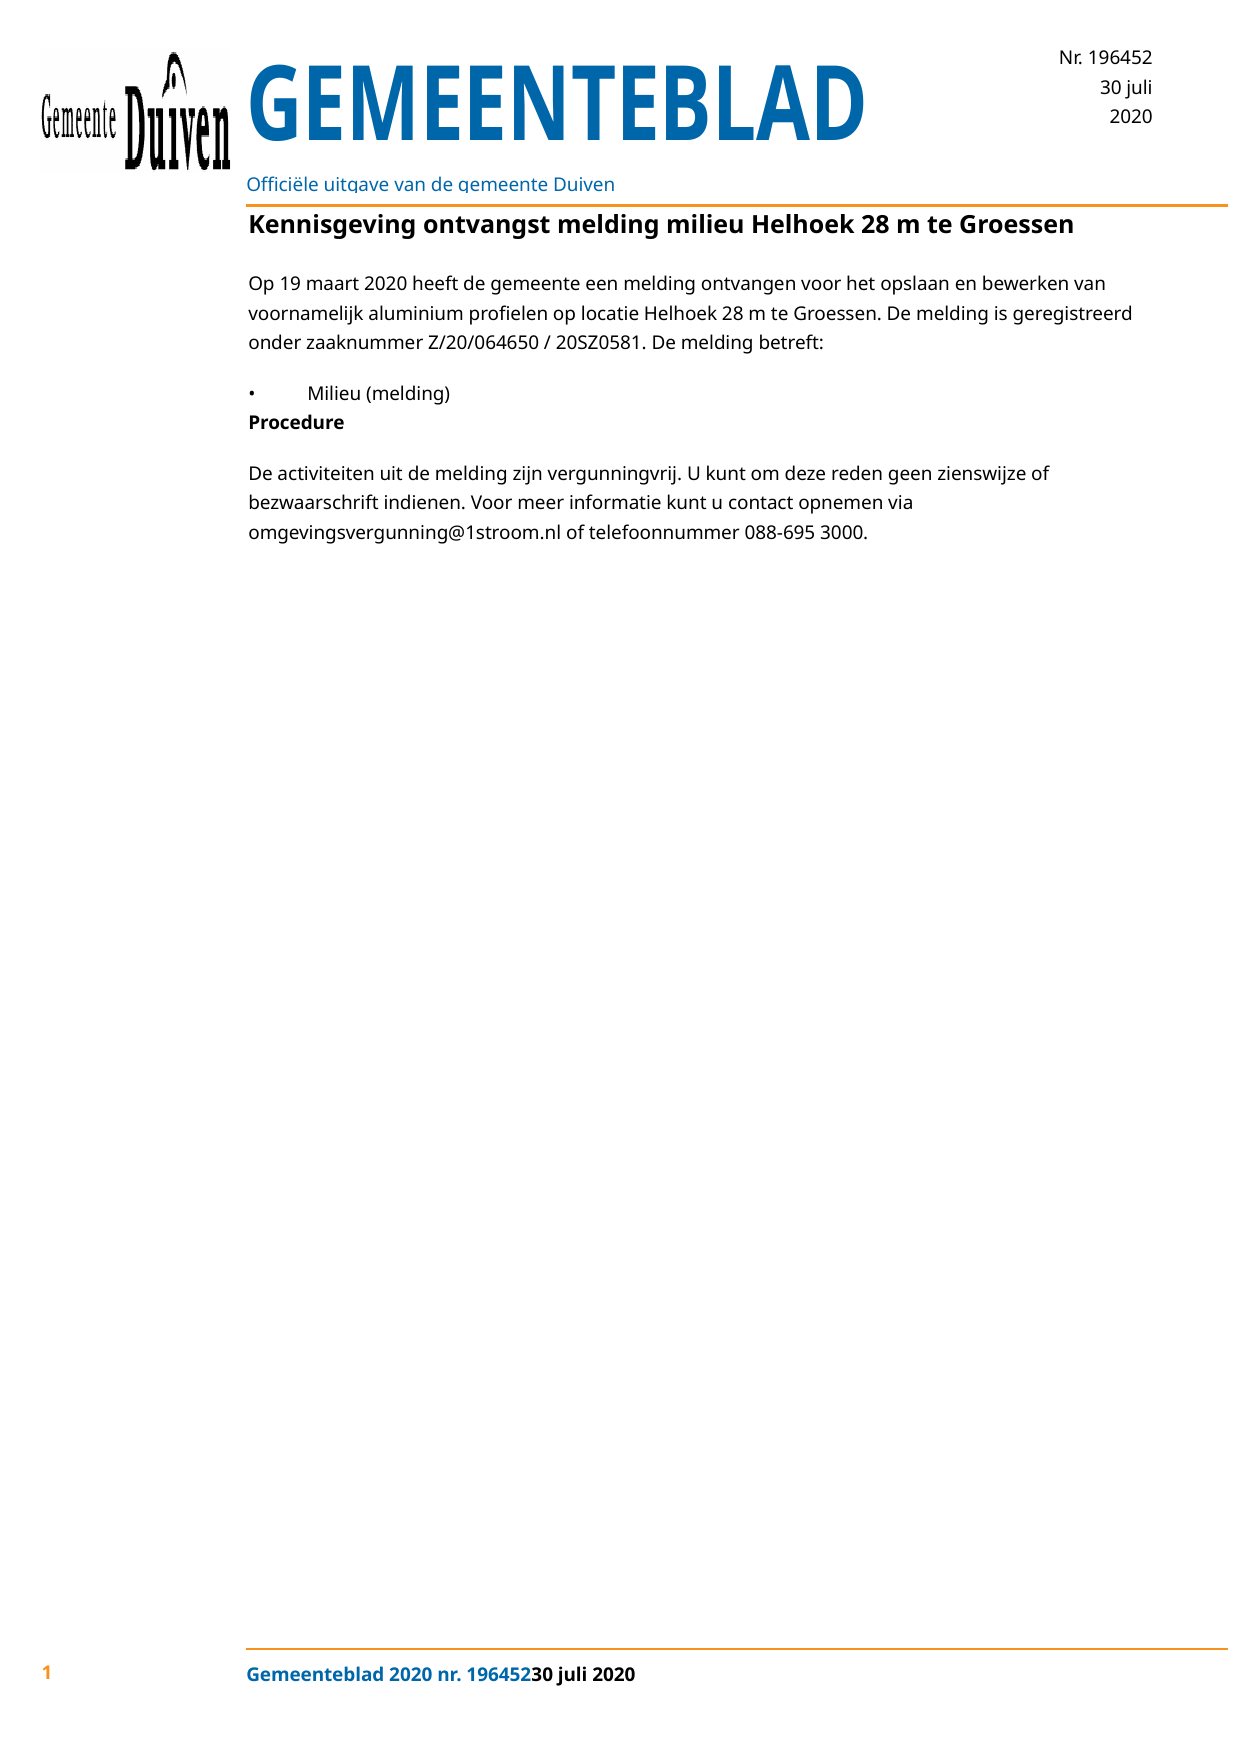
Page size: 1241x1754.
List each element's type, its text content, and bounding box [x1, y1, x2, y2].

text Kennisgeving ontvangst melding milieu Helhoek 28 m te Groessen [248, 207, 1152, 241]
text Op 19 maart 2020 heeft de gemeente een melding ontvangen voor het opslaan en bewerken van voornamelijk aluminium profielen op locatie Helhoek 28 m te Groessen. De melding is geregistreerd onder zaaknummer Z/20/064650 / 20SZ0581. De melding betreft: [248, 270, 1152, 355]
text De activiteiten uit de melding zijn vergunningvrij. U kunt om deze reden geen zienswijze of bezwaarschrift indienen. Voor meer informatie kunt u contact opnemen via omgevingsvergunning@1stroom.nl of telefoonnummer 088-695 3000. [248, 460, 1152, 545]
list Milieu (melding) [248, 380, 1152, 406]
picture [41, 47, 231, 172]
text Procedure [248, 409, 1152, 435]
